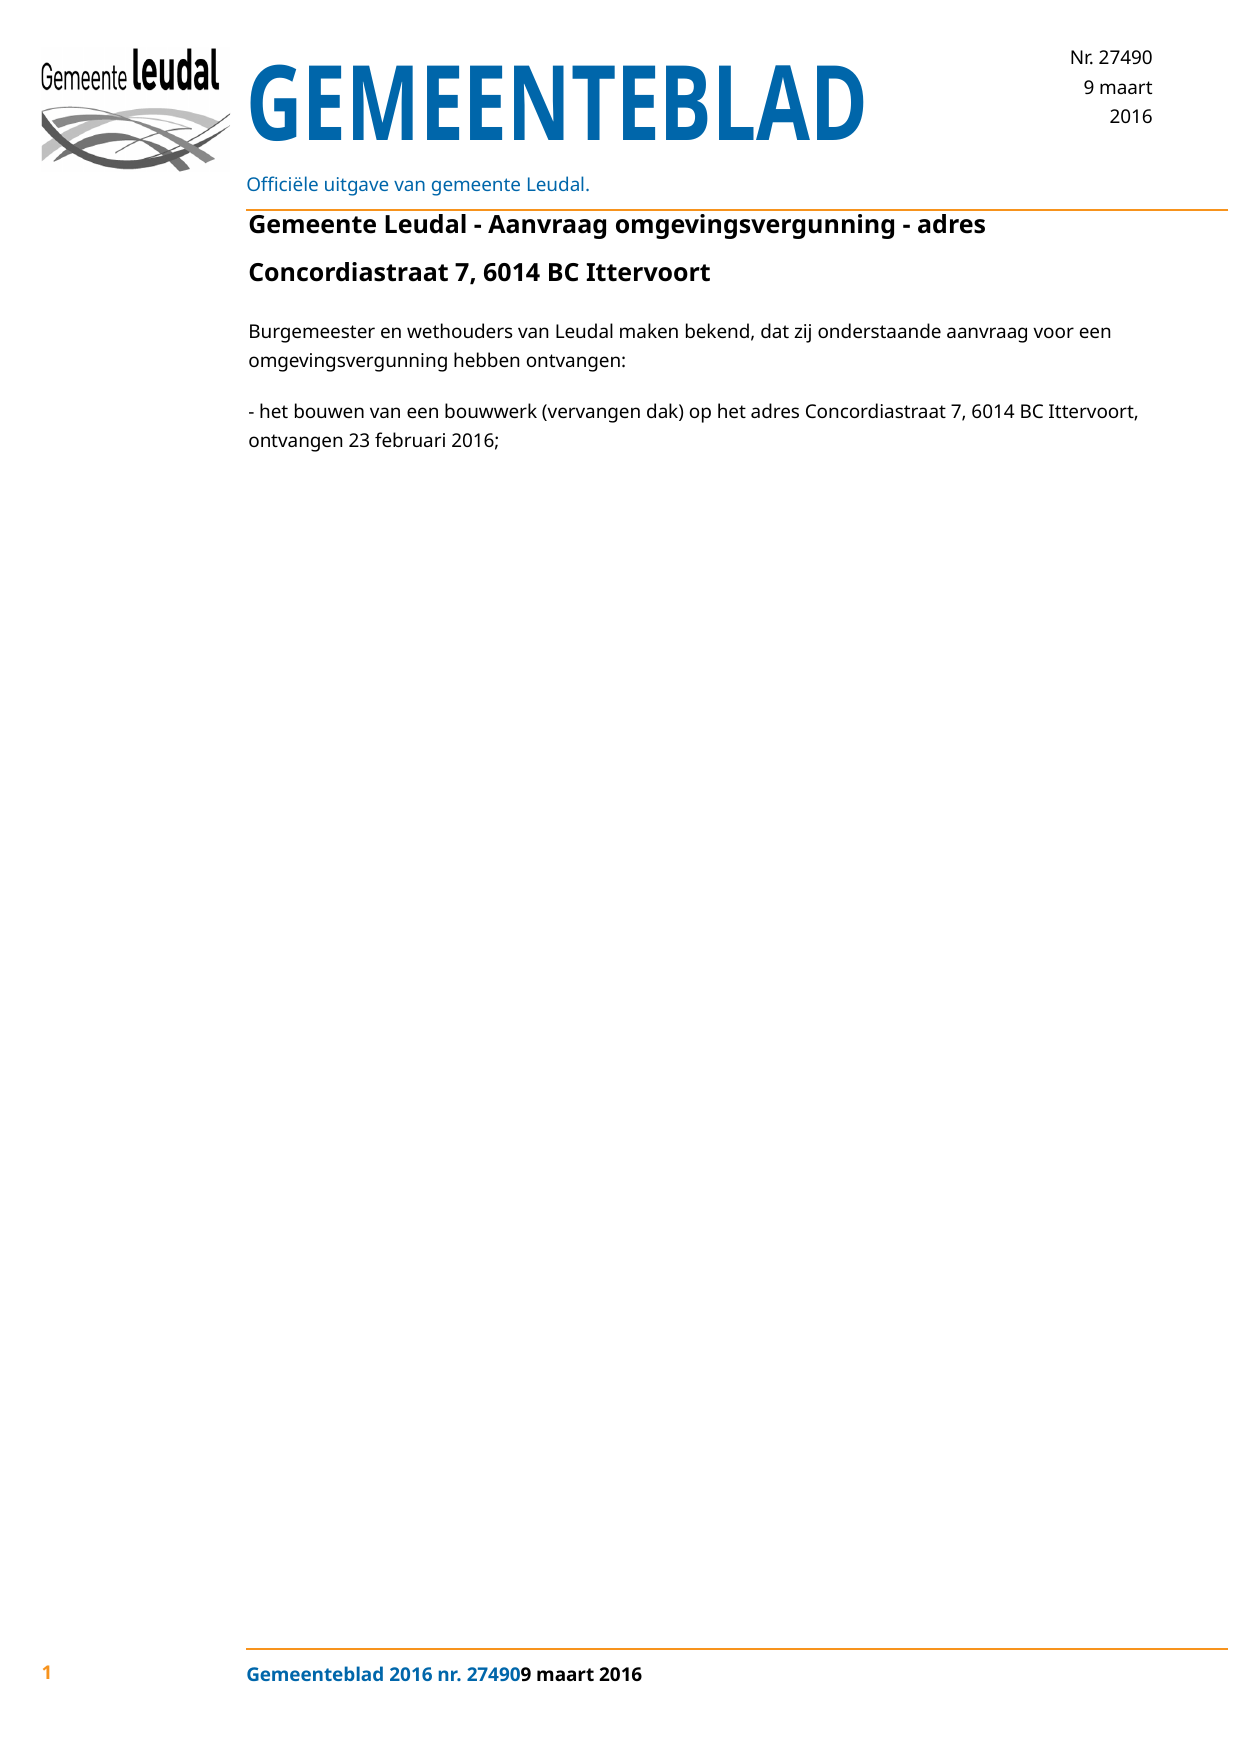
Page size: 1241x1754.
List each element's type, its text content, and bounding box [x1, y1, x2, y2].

text Burgemeester en wethouders van Leudal maken bekend, dat zij onderstaande aanvraag voor een omgevingsvergunning hebben ontvangen: [248, 318, 1152, 373]
text - het bouwen van een bouwwerk (vervangen dak) op het adres Concordiastraat 7, 6014 BC Ittervoort, ontvangen 23 februari 2016; [248, 398, 1152, 453]
text Gemeente Leudal - Aanvraag omgevingsvergunning - adres Concordiastraat 7, 6014 BC Ittervoort [248, 211, 1152, 288]
picture [41, 47, 231, 172]
